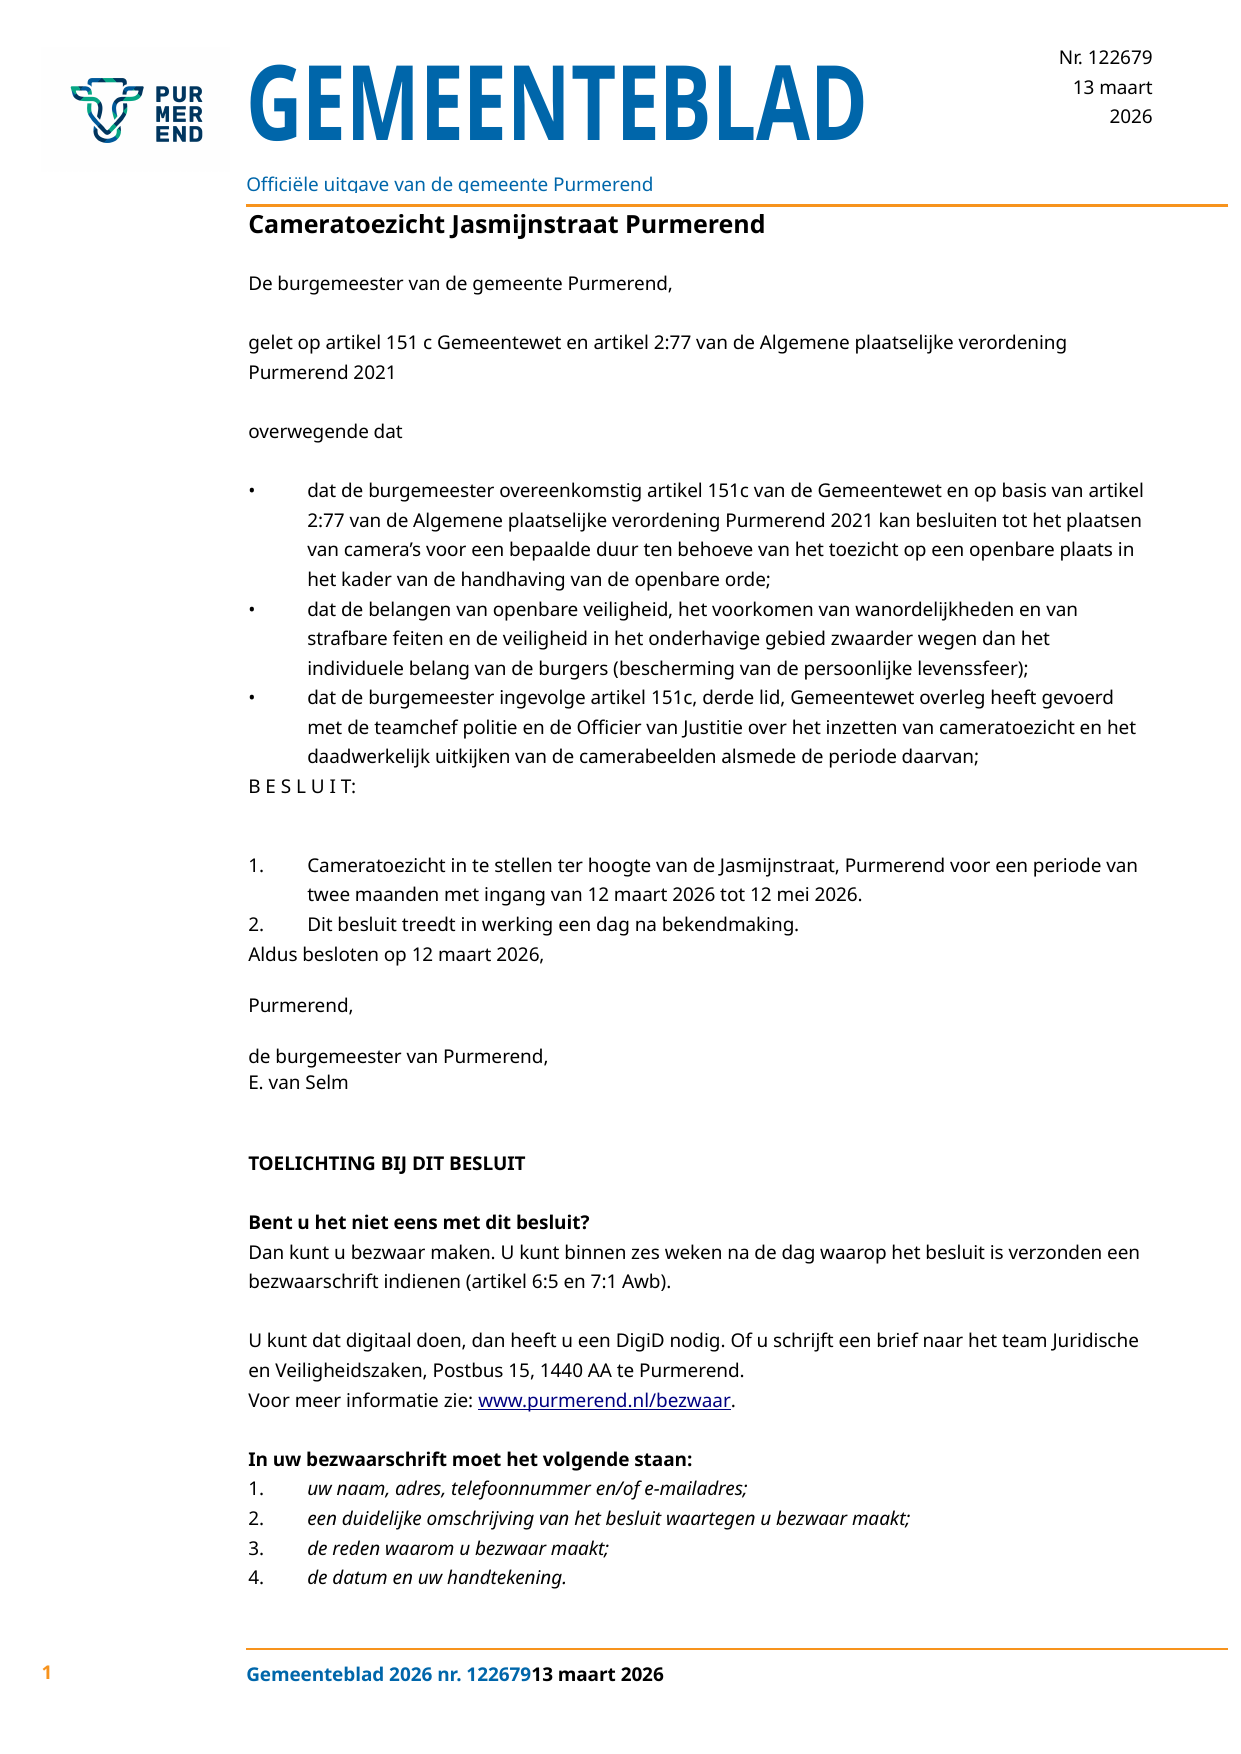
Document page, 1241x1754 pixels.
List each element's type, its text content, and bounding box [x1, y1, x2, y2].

text B E S L U I T: [248, 773, 1152, 799]
list dat de burgemeester ingevolge artikel 151c, derde lid, Gemeentewet overleg heeft gevoerd met de teamchef politie en de Officier van Justitie over het inzetten van cameratoezicht en het daadwerkelijk uitkijken van de camerabeelden alsmede de periode daarvan; [248, 684, 1152, 769]
list dat de burgemeester overeenkomstig artikel 151c van de Gemeentewet en op basis van artikel 2:77 van de Algemene plaatselijke verordening Purmerend 2021 kan besluiten tot het plaatsen van camera’s voor een bepaalde duur ten behoeve van het toezicht op een openbare plaats in het kader van de handhaving van de openbare orde; [248, 477, 1152, 592]
picture [41, 47, 231, 172]
list dat de belangen van openbare veiligheid, het voorkomen van wanordelijkheden en van strafbare feiten en de veiligheid in het onderhavige gebied zwaarder wegen dan het individuele belang van de burgers (bescherming van de persoonlijke levenssfeer); [248, 596, 1152, 681]
text De burgemeester van de gemeente Purmerend, [248, 270, 1152, 296]
text Cameratoezicht Jasmijnstraat Purmerend [248, 207, 1152, 241]
list Dit besluit treedt in werking een dag na bekendmaking. [248, 911, 1152, 937]
table_header TOELICHTING BIJ DIT BESLUIT Bent u het niet eens met dit besluit? Dan kunt u bezwaar maken. U kunt binnen zes weken na de dag waarop het besluit is verzonden een bezwaarschrift indienen (artikel 6:5 en 7:1 Awb). U kunt dat digitaal doen, dan heeft u een DigiD nodig. Of u schrijft een brief naar het team Juridische en Veiligheidszaken, Postbus 15, 1440 AA te Purmerend. Voor meer informatie zie: www.purmerend.nl/bezwaar. In uw bezwaarschrift moet het volgende staan: uw naam, adres, telefoonnummer en/of e-mailadres; een duidelijke omschrijving van het besluit waartegen u bezwaar maakt; de reden waarom u bezwaar maakt; de datum en uw handtekening. [248, 1150, 1152, 1590]
text E. van Selm [248, 1069, 1152, 1095]
text overwegende dat [248, 418, 1152, 444]
text Purmerend, [248, 992, 1152, 1018]
text gelet op artikel 151 c Gemeentewet en artikel 2:77 van de Algemene plaatselijke verordening Purmerend 2021 [248, 329, 1152, 385]
list Cameratoezicht in te stellen ter hoogte van de Jasmijnstraat, Purmerend voor een periode van twee maanden met ingang van 12 maart 2026 tot 12 mei 2026. [248, 852, 1152, 907]
text de burgemeester van Purmerend, [248, 1044, 1152, 1069]
text Aldus besloten op 12 maart 2026, [248, 941, 1152, 967]
